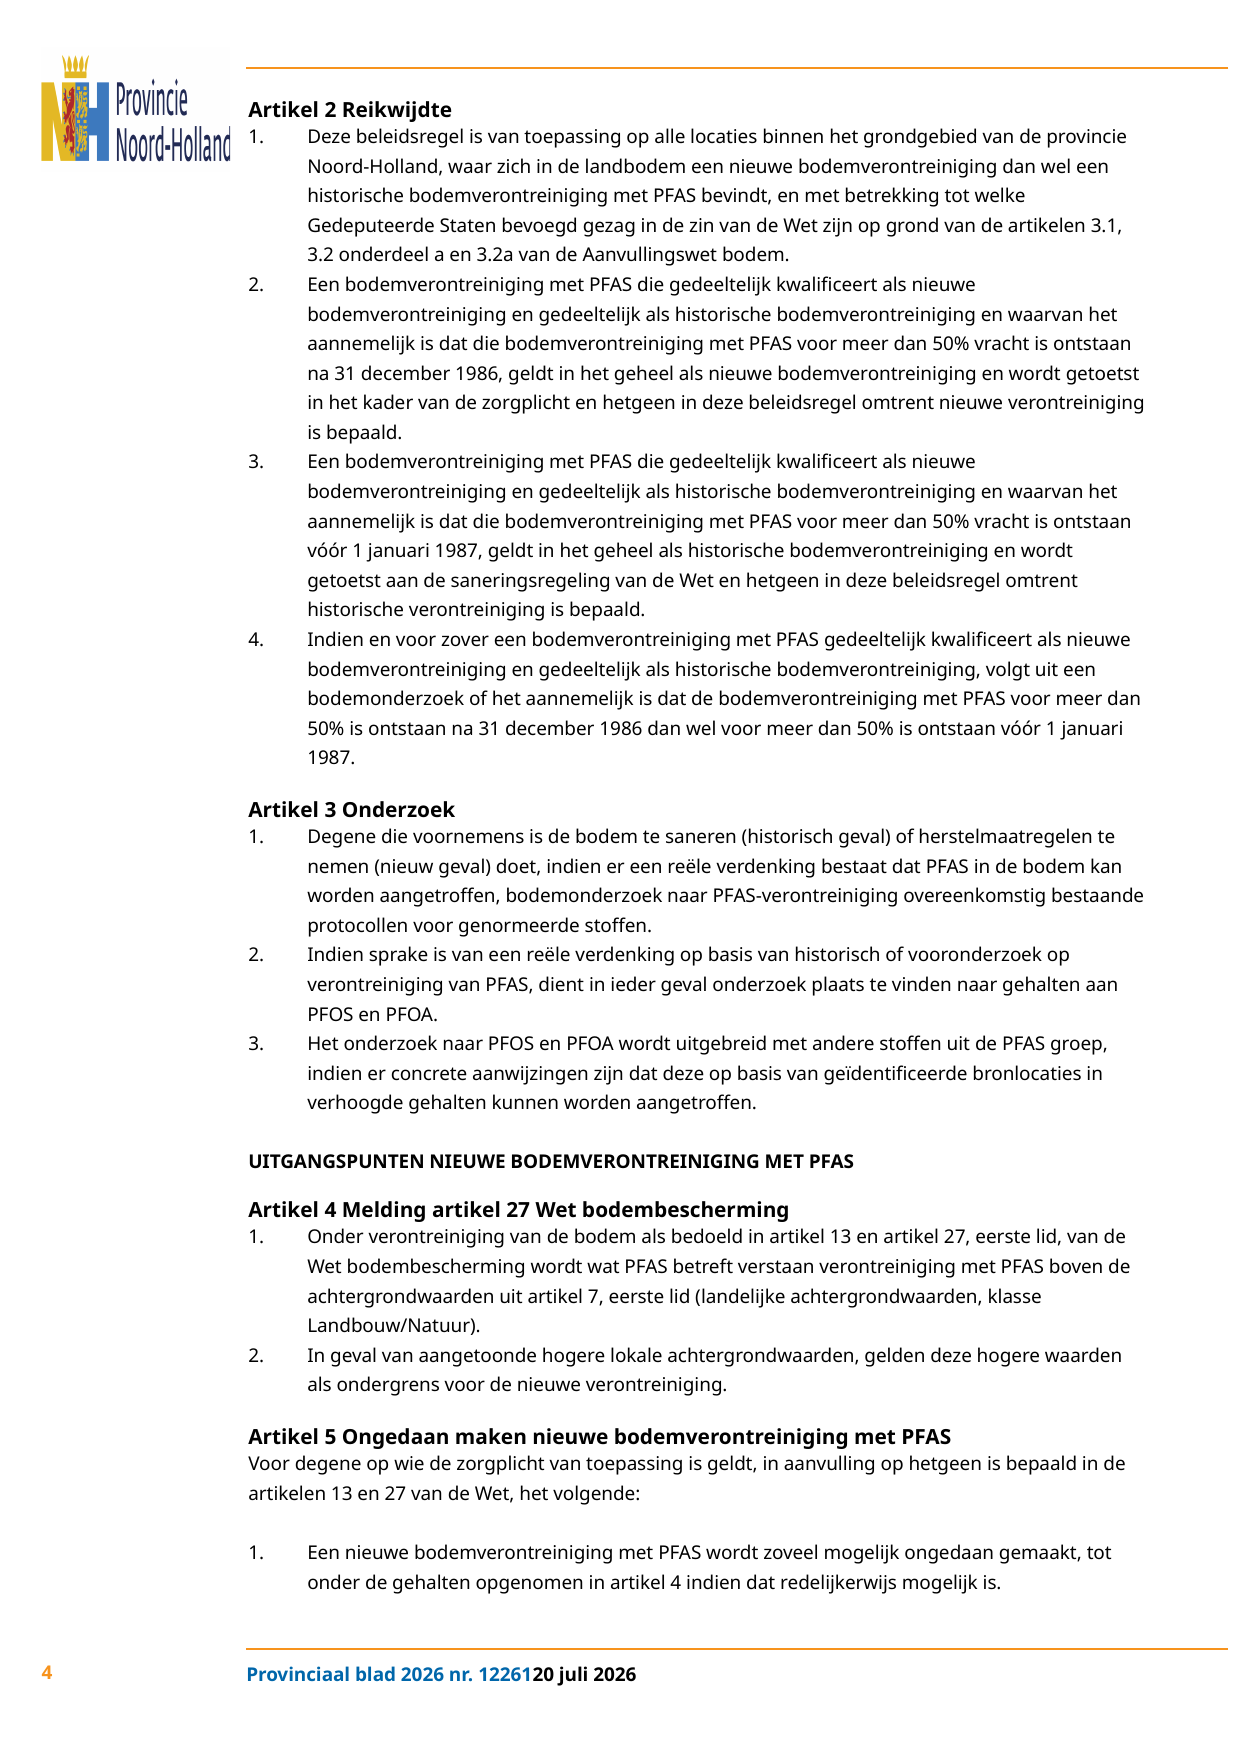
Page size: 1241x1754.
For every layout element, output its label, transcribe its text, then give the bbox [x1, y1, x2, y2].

list In geval van aangetoonde hogere lokale achtergrondwaarden, gelden deze hogere waarden als ondergrens voor de nieuwe verontreiniging. [248, 1342, 1152, 1397]
list Een bodemverontreiniging met PFAS die gedeeltelijk kwalificeert als nieuwe bodemverontreiniging en gedeeltelijk als historische bodemverontreiniging en waarvan het aannemelijk is dat die bodemverontreiniging met PFAS voor meer dan 50% vracht is ontstaan vóór 1 januari 1987, geldt in het geheel als historische bodemverontreiniging en wordt getoetst aan de saneringsregeling van de Wet en hetgeen in deze beleidsregel omtrent historische verontreiniging is bepaald. [248, 449, 1152, 622]
picture [41, 47, 231, 172]
list Een bodemverontreiniging met PFAS die gedeeltelijk kwalificeert als nieuwe bodemverontreiniging en gedeeltelijk als historische bodemverontreiniging en waarvan het aannemelijk is dat die bodemverontreiniging met PFAS voor meer dan 50% vracht is ontstaan na 31 december 1986, geldt in het geheel als nieuwe bodemverontreiniging en wordt getoetst in het kader van de zorgplicht en hetgeen in deze beleidsregel omtrent nieuwe verontreiniging is bepaald. [248, 271, 1152, 445]
list Onder verontreiniging van de bodem als bedoeld in artikel 13 en artikel 27, eerste lid, van de Wet bodembescherming wordt wat PFAS betreft verstaan verontreiniging met PFAS boven de achtergrondwaarden uit artikel 7, eerste lid (landelijke achtergrondwaarden, klasse Landbouw/Natuur). [248, 1224, 1152, 1338]
list Indien en voor zover een bodemverontreiniging met PFAS gedeeltelijk kwalificeert als nieuwe bodemverontreiniging en gedeeltelijk als historische bodemverontreiniging, volgt uit een bodemonderzoek of het aannemelijk is dat de bodemverontreiniging met PFAS voor meer dan 50% is ontstaan na 31 december 1986 dan wel voor meer dan 50% is ontstaan vóór 1 januari 1987. [248, 626, 1152, 770]
list Degene die voornemens is de bodem te saneren (historisch geval) of herstelmaatregelen te nemen (nieuw geval) doet, indien er een reële verdenking bestaat dat PFAS in de bodem kan worden aangetroffen, bodemonderzoek naar PFAS-verontreiniging overeenkomstig bestaande protocollen voor genormeerde stoffen. [248, 823, 1152, 938]
text UITGANGSPUNTEN NIEUWE BODEMVERONTREINIGING MET PFAS [248, 1149, 1152, 1174]
list Het onderzoek naar PFOS en PFOA wordt uitgebreid met andere stoffen uit de PFAS groep, indien er concrete aanwijzingen zijn dat deze op basis van geïdentificeerde bronlocaties in verhoogde gehalten kunnen worden aangetroffen. [248, 1030, 1152, 1115]
list Een nieuwe bodemverontreiniging met PFAS wordt zoveel mogelijk ongedaan gemaakt, tot onder de gehalten opgenomen in artikel 4 indien dat redelijkerwijs mogelijk is. [248, 1539, 1152, 1594]
text Voor degene op wie de zorgplicht van toepassing is geldt, in aanvulling op hetgeen is bepaald in de artikelen 13 en 27 van de Wet, het volgende: [248, 1451, 1152, 1506]
text Artikel 3 Onderzoek [248, 795, 1152, 823]
text Artikel 2 Reikwijdte [248, 95, 1152, 123]
text Artikel 5 Ongedaan maken nieuwe bodemverontreiniging met PFAS [248, 1422, 1152, 1451]
text Artikel 4 Melding artikel 27 Wet bodembescherming [248, 1195, 1152, 1224]
list Indien sprake is van een reële verdenking op basis van historisch of vooronderzoek op verontreiniging van PFAS, dient in ieder geval onderzoek plaats te vinden naar gehalten aan PFOS en PFOA. [248, 942, 1152, 1027]
list Deze beleidsregel is van toepassing op alle locaties binnen het grondgebied van de provincie Noord-Holland, waar zich in de landbodem een nieuwe bodemverontreiniging dan wel een historische bodemverontreiniging met PFAS bevindt, en met betrekking tot welke Gedeputeerde Staten bevoegd gezag in de zin van de Wet zijn op grond van de artikelen 3.1, 3.2 onderdeel a en 3.2a van de Aanvullingswet bodem. [248, 123, 1152, 267]
